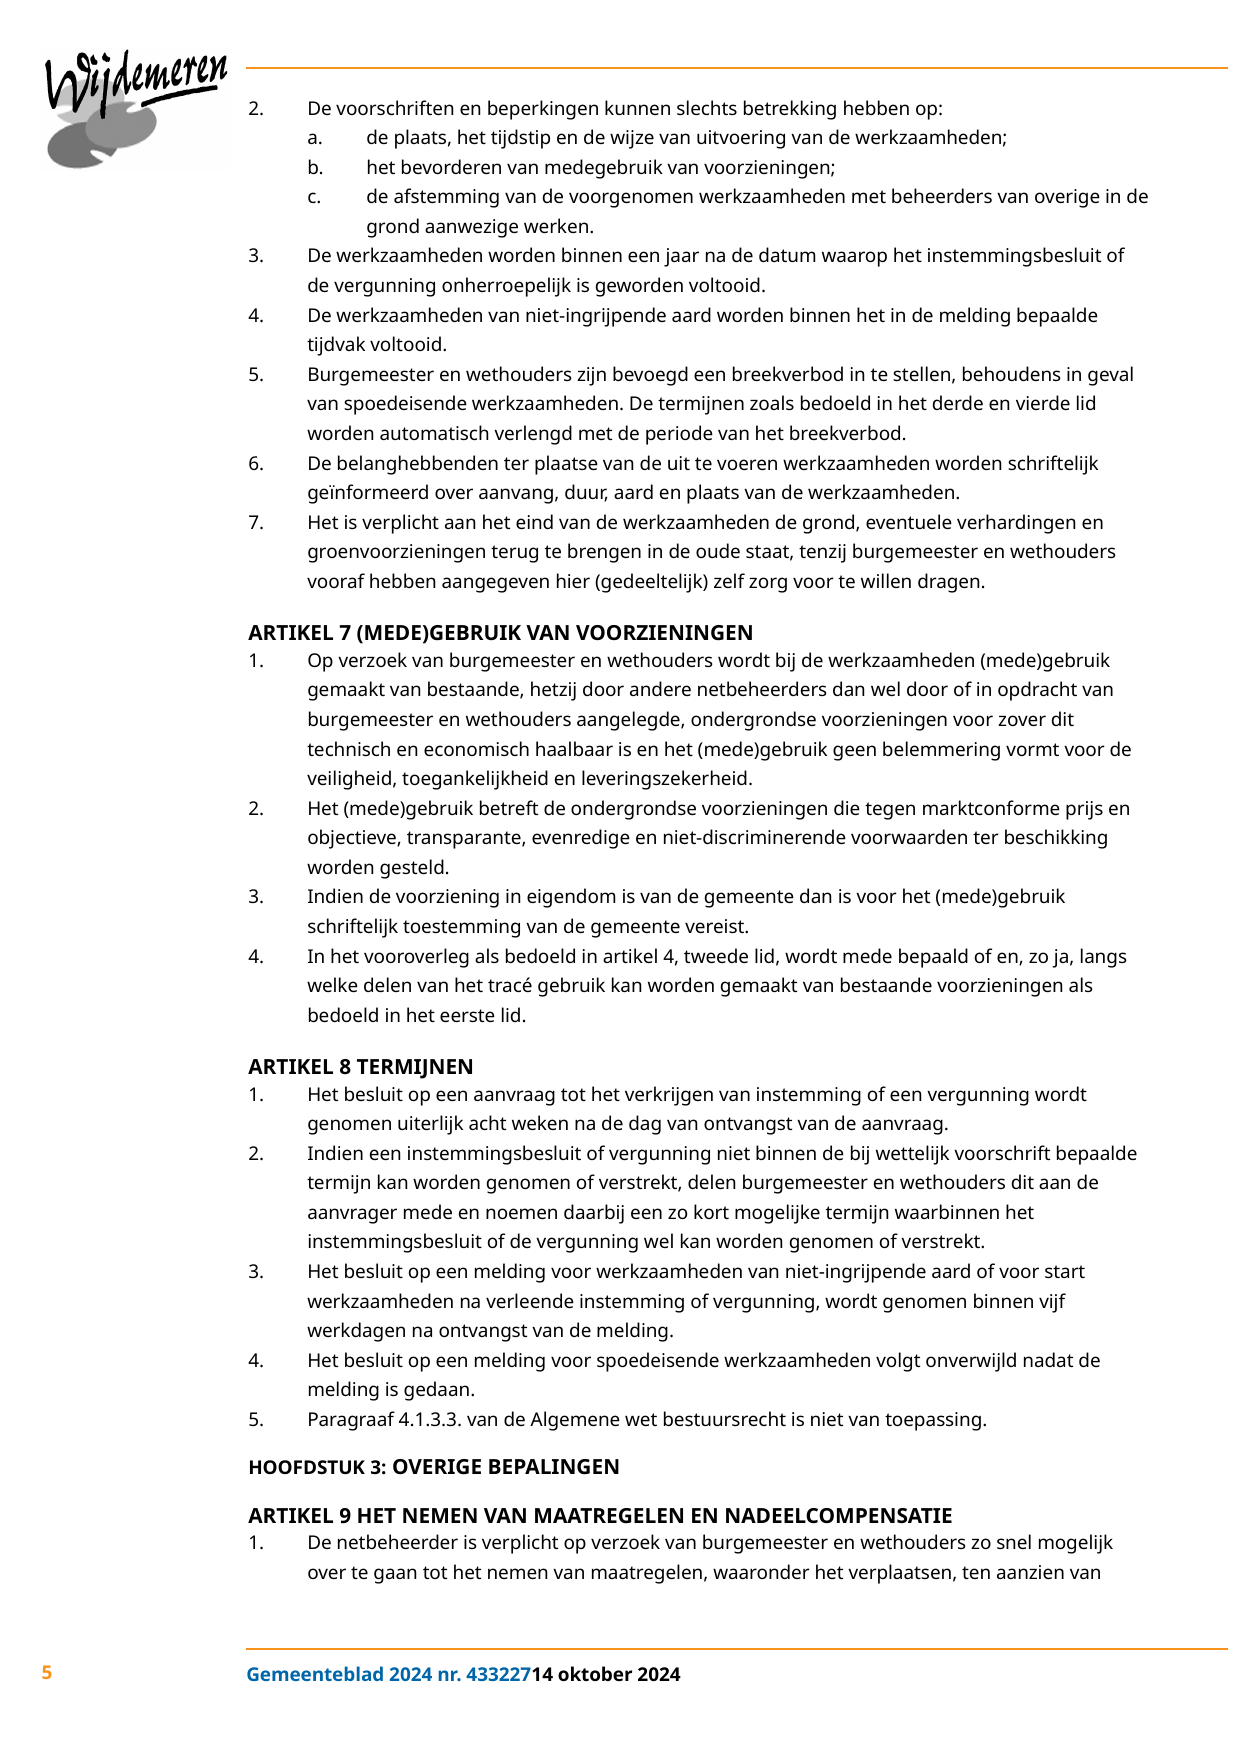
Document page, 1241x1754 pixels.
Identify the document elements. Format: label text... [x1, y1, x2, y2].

list het bevorderen van medegebruik van voorzieningen; [307, 154, 1152, 180]
list Het besluit op een aanvraag tot het verkrijgen van instemming of een vergunning wordt genomen uiterlijk acht weken na de dag van ontvangst van de aanvraag. [248, 1081, 1152, 1136]
list Op verzoek van burgemeester en wethouders wordt bij de werkzaamheden (mede)gebruik gemaakt van bestaande, hetzij door andere netbeheerders dan wel door of in opdracht van burgemeester en wethouders aangelegde, ondergrondse voorzieningen voor zover dit technisch en economisch haalbaar is en het (mede)gebruik geen belemmering vormt voor de veiligheid, toegankelijkheid en leveringszekerheid. [248, 647, 1152, 791]
list Het is verplicht aan het eind van de werkzaamheden de grond, eventuele verhardingen en groenvoorzieningen terug te brengen in de oude staat, tenzij burgemeester en wethouders vooraf hebben aangegeven hier (gedeeltelijk) zelf zorg voor te willen dragen. [248, 509, 1152, 594]
list Indien de voorziening in eigendom is van de gemeente dan is voor het (mede)gebruik schriftelijk toestemming van de gemeente vereist. [248, 884, 1152, 939]
list Indien een instemmingsbesluit of vergunning niet binnen de bij wettelijk voorschrift bepaalde termijn kan worden genomen of verstrekt, delen burgemeester en wethouders dit aan de aanvrager mede en noemen daarbij een zo kort mogelijke termijn waarbinnen het instemmingsbesluit of de vergunning wel kan worden genomen of verstrekt. [248, 1140, 1152, 1254]
list Het besluit op een melding voor spoedeisende werkzaamheden volgt onverwijld nadat de melding is gedaan. [248, 1347, 1152, 1402]
list Het besluit op een melding voor werkzaamheden van niet-ingrijpende aard of voor start werkzaamheden na verleende instemming of vergunning, wordt genomen binnen vijf werkdagen na ontvangst van de melding. [248, 1258, 1152, 1343]
list Paragraaf 4.1.3.3. van de Algemene wet bestuursrecht is niet van toepassing. [248, 1406, 1152, 1432]
list Burgemeester en wethouders zijn bevoegd een breekverbod in te stellen, behoudens in geval van spoedeisende werkzaamheden. De termijnen zoals bedoeld in het derde en vierde lid worden automatisch verlengd met de periode van het breekverbod. [248, 361, 1152, 446]
list De belanghebbenden ter plaatse van de uit te voeren werkzaamheden worden schriftelijk geïnformeerd over aanvang, duur, aard en plaats van de werkzaamheden. [248, 450, 1152, 505]
list In het vooroverleg als bedoeld in artikel 4, tweede lid, wordt mede bepaald of en, zo ja, langs welke delen van het tracé gebruik kan worden gemaakt van bestaande voorzieningen als bedoeld in het eerste lid. [248, 943, 1152, 1028]
text ARTIKEL 9 HET NEMEN VAN MAATREGELEN EN NADEELCOMPENSATIE [248, 1501, 1152, 1529]
list De werkzaamheden van niet-ingrijpende aard worden binnen het in de melding bepaalde tijdvak voltooid. [248, 302, 1152, 357]
text ARTIKEL 8 TERMIJNEN [248, 1052, 1152, 1081]
list De netbeheerder is verplicht op verzoek van burgemeester en wethouders zo snel mogelijk over te gaan tot het nemen van maatregelen, waaronder het verplaatsen, ten aanzien van [248, 1529, 1152, 1585]
list de plaats, het tijdstip en de wijze van uitvoering van de werkzaamheden; [307, 124, 1152, 150]
picture [41, 47, 231, 172]
list De werkzaamheden worden binnen een jaar na de datum waarop het instemmingsbesluit of de vergunning onherroepelijk is geworden voltooid. [248, 243, 1152, 298]
text ARTIKEL 7 (MEDE)GEBRUIK VAN VOORZIENINGEN [248, 618, 1152, 647]
list Het (mede)gebruik betreft de ondergrondse voorzieningen die tegen marktconforme prijs en objectieve, transparante, evenredige en niet-discriminerende voorwaarden ter beschikking worden gesteld. [248, 795, 1152, 880]
list De voorschriften en beperkingen kunnen slechts betrekking hebben op: [248, 95, 1152, 121]
list de afstemming van de voorgenomen werkzaamheden met beheerders van overige in de grond aanwezige werken. [307, 183, 1152, 239]
text HOOFDSTUK 3: OVERIGE BEPALINGEN [248, 1452, 1152, 1480]
